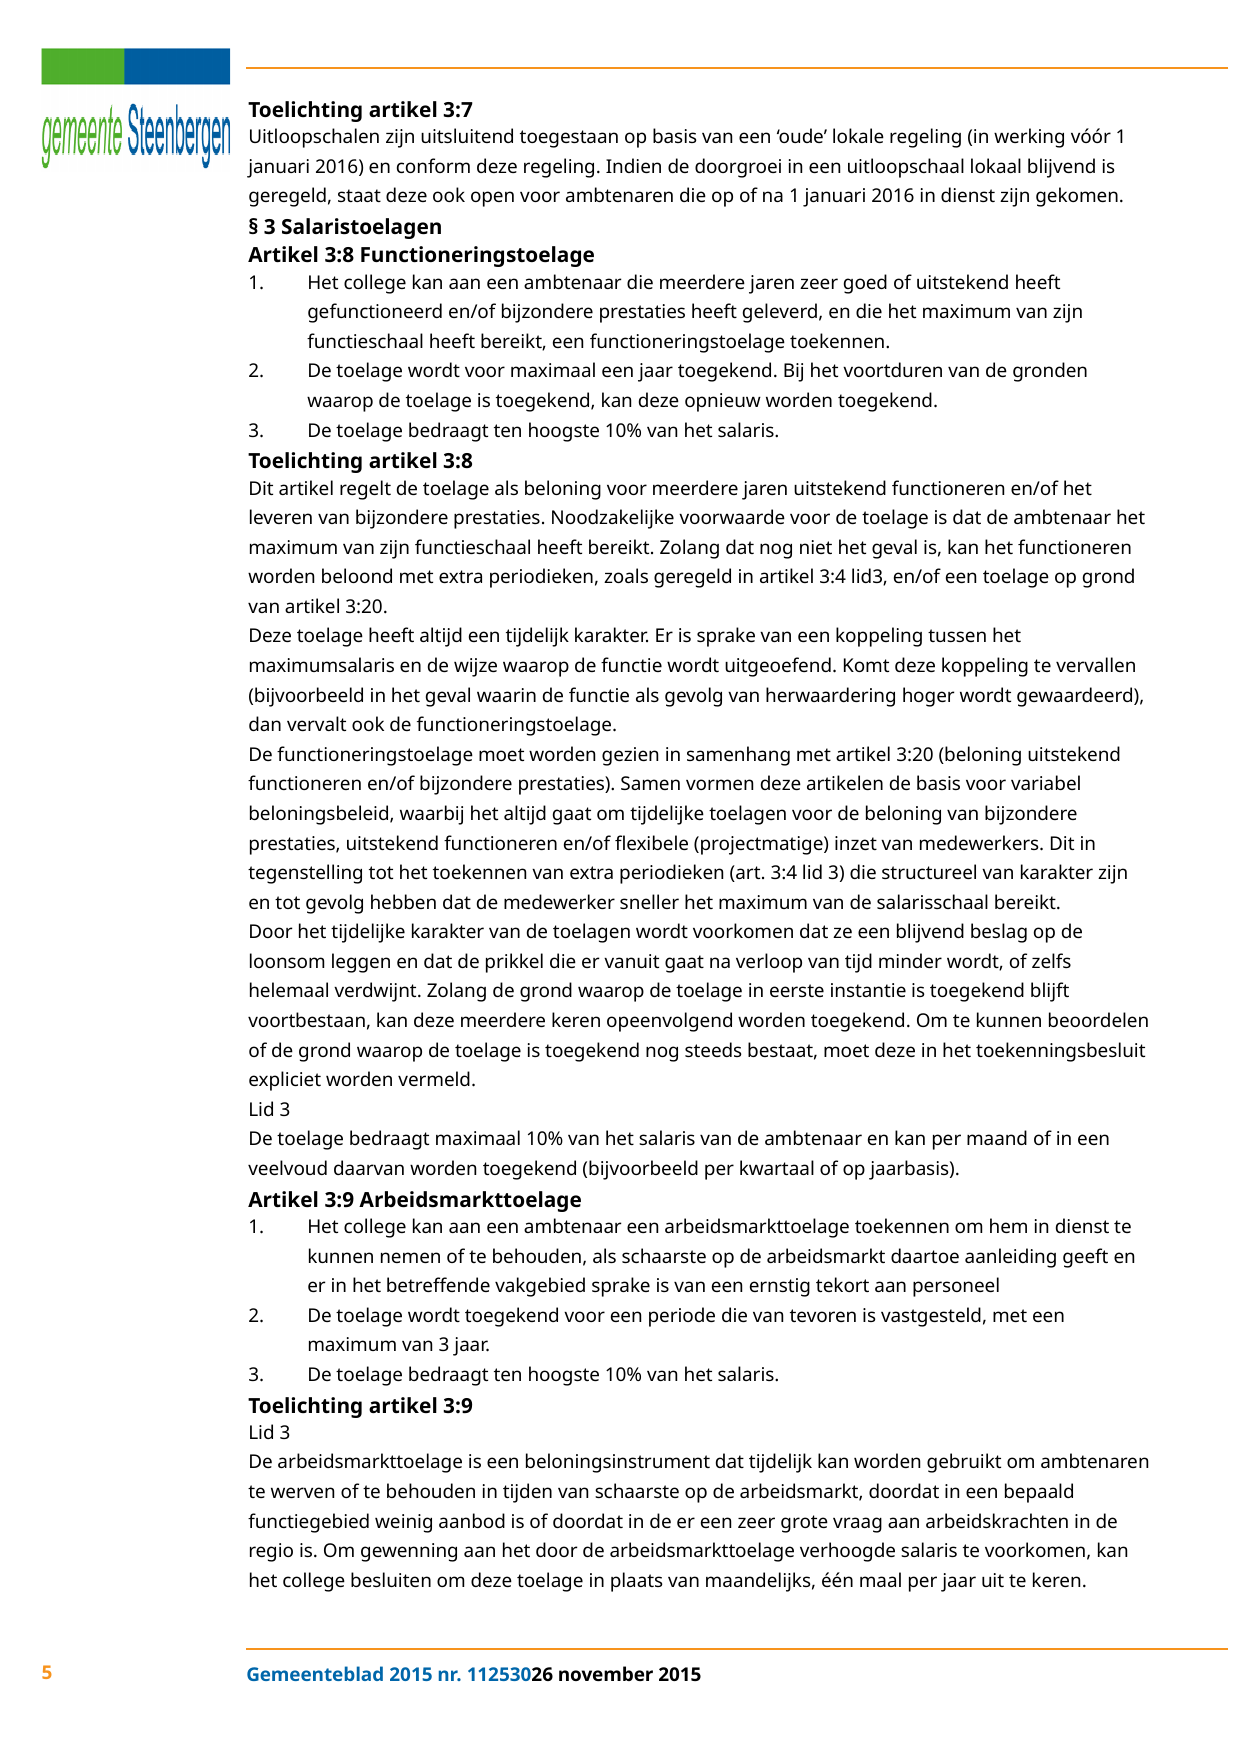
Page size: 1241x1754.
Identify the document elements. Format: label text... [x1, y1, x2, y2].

text De arbeidsmarkttoelage is een beloningsinstrument dat tijdelijk kan worden gebruikt om ambtenaren te werven of te behouden in tijden van schaarste op de arbeidsmarkt, doordat in een bepaald functiegebied weinig aanbod is of doordat in de er een zeer grote vraag aan arbeidskrachten in de regio is. Om gewenning aan het door de arbeidsmarkttoelage verhoogde salaris te voorkomen, kan het college besluiten om deze toelage in plaats van maandelijks, één maal per jaar uit te keren. [248, 1449, 1152, 1593]
text Toelichting artikel 3:7 [248, 95, 1152, 123]
list De toelage wordt voor maximaal een jaar toegekend. Bij het voortduren van de gronden waarop de toelage is toegekend, kan deze opnieuw worden toegekend. [248, 358, 1152, 413]
text Toelichting artikel 3:9 [248, 1391, 1152, 1419]
text Lid 3 [248, 1096, 1152, 1122]
text Door het tijdelijke karakter van de toelagen wordt voorkomen dat ze een blijvend beslag op de loonsom leggen en dat de prikkel die er vanuit gaat na verloop van tijd minder wordt, of zelfs helemaal verdwijnt. Zolang de grond waarop de toelage in eerste instantie is toegekend blijft voortbestaan, kan deze meerdere keren opeenvolgend worden toegekend. Om te kunnen beoordelen of de grond waarop de toelage is toegekend nog steeds bestaat, moet deze in het toekenningsbesluit expliciet worden vermeld. [248, 918, 1152, 1092]
list Het college kan aan een ambtenaar een arbeidsmarkttoelage toekennen om hem in dienst te kunnen nemen of te behouden, als schaarste op de arbeidsmarkt daartoe aanleiding geeft en er in het betreffende vakgebied sprake is van een ernstig tekort aan personeel [248, 1213, 1152, 1298]
text Deze toelage heeft altijd een tijdelijk karakter. Er is sprake van een koppeling tussen het maximumsalaris en de wijze waarop de functie wordt uitgeoefend. Komt deze koppeling te vervallen (bijvoorbeeld in het geval waarin de functie als gevolg van herwaardering hoger wordt gewaardeerd), dan vervalt ook de functioneringstoelage. [248, 623, 1152, 737]
text § 3 Salaristoelagen [248, 212, 1152, 240]
text De toelage bedraagt maximaal 10% van het salaris van de ambtenaar en kan per maand of in een veelvoud daarvan worden toegekend (bijvoorbeeld per kwartaal of op jaarbasis). [248, 1126, 1152, 1181]
list De toelage wordt toegekend voor een periode die van tevoren is vastgesteld, met een maximum van 3 jaar. [248, 1302, 1152, 1357]
list Het college kan aan een ambtenaar die meerdere jaren zeer goed of uitstekend heeft gefunctioneerd en/of bijzondere prestaties heeft geleverd, en die het maximum van zijn functieschaal heeft bereikt, een functioneringstoelage toekennen. [248, 269, 1152, 354]
list De toelage bedraagt ten hoogste 10% van het salaris. [248, 417, 1152, 442]
picture [41, 47, 231, 172]
text Lid 3 [248, 1419, 1152, 1445]
text De functioneringstoelage moet worden gezien in samenhang met artikel 3:20 (beloning uitstekend functioneren en/of bijzondere prestaties). Samen vormen deze artikelen de basis voor variabel beloningsbeleid, waarbij het altijd gaat om tijdelijke toelagen voor de beloning van bijzondere prestaties, uitstekend functioneren en/of flexibele (projectmatige) inzet van medewerkers. Dit in tegenstelling tot het toekennen van extra periodieken (art. 3:4 lid 3) die structureel van karakter zijn en tot gevolg hebben dat de medewerker sneller het maximum van de salarisschaal bereikt. [248, 741, 1152, 915]
text Toelichting artikel 3:8 [248, 446, 1152, 475]
text Dit artikel regelt de toelage als beloning voor meerdere jaren uitstekend functioneren en/of het leveren van bijzondere prestaties. Noodzakelijke voorwaarde voor de toelage is dat de ambtenaar het maximum van zijn functieschaal heeft bereikt. Zolang dat nog niet het geval is, kan het functioneren worden beloond met extra periodieken, zoals geregeld in artikel 3:4 lid3, en/of een toelage op grond van artikel 3:20. [248, 475, 1152, 619]
list De toelage bedraagt ten hoogste 10% van het salaris. [248, 1361, 1152, 1387]
text Artikel 3:8 Functioneringstoelage [248, 240, 1152, 269]
text Artikel 3:9 Arbeidsmarkttoelage [248, 1185, 1152, 1213]
text Uitloopschalen zijn uitsluitend toegestaan op basis van een ‘oude’ lokale regeling (in werking vóór 1 januari 2016) en conform deze regeling. Indien de doorgroei in een uitloopschaal lokaal blijvend is geregeld, staat deze ook open voor ambtenaren die op of na 1 januari 2016 in dienst zijn gekomen. [248, 123, 1152, 208]
